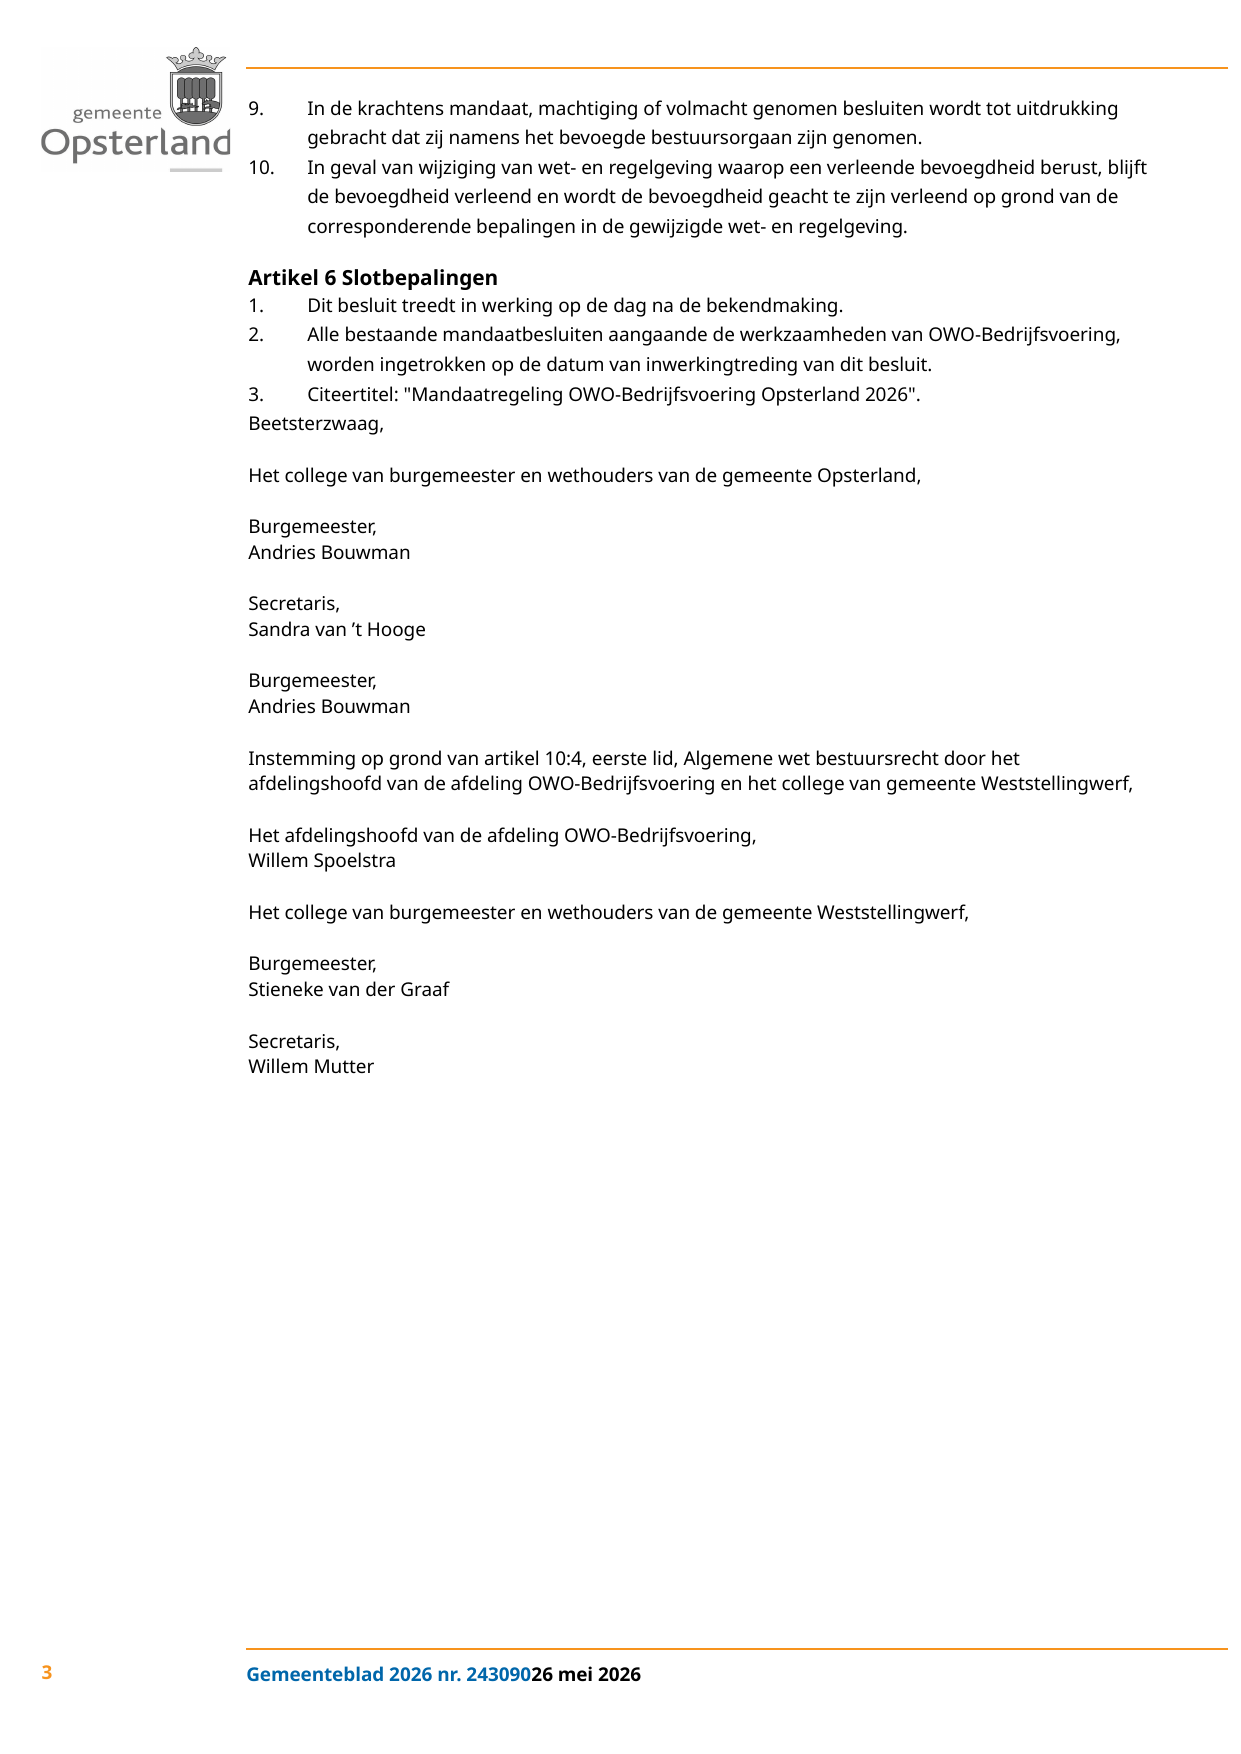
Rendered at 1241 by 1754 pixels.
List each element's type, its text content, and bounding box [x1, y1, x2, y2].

text Instemming op grond van artikel 10:4, eerste lid, Algemene wet bestuursrecht door het afdelingshoofd van de afdeling OWO-Bedrijfsvoering en het college van gemeente Weststellingwerf, [248, 745, 1152, 796]
text Willem Mutter [248, 1053, 1152, 1079]
text Burgemeester, [248, 668, 1152, 693]
text Willem Spoelstra [248, 848, 1152, 873]
text Stieneke van der Graaf [248, 976, 1152, 1002]
text Andries Bouwman [248, 693, 1152, 719]
text Artikel 6 Slotbepalingen [248, 263, 1152, 292]
text Secretaris, [248, 590, 1152, 616]
text Andries Bouwman [248, 539, 1152, 565]
text Beetsterzwaag, [248, 410, 1152, 436]
list In geval van wijziging van wet- en regelgeving waarop een verleende bevoegdheid berust, blijft de bevoegdheid verleend en wordt de bevoegdheid geacht te zijn verleend op grond van de corresponderende bepalingen in de gewijzigde wet- en regelgeving. [248, 154, 1152, 239]
text Burgemeester, [248, 513, 1152, 539]
text Het afdelingshoofd van de afdeling OWO-Bedrijfsvoering, [248, 822, 1152, 848]
text Burgemeester, [248, 951, 1152, 976]
text Het college van burgemeester en wethouders van de gemeente Opsterland, [248, 462, 1152, 487]
list Dit besluit treedt in werking op de dag na de bekendmaking. [248, 292, 1152, 318]
text Het college van burgemeester en wethouders van de gemeente Weststellingwerf, [248, 899, 1152, 925]
text Sandra van ’t Hooge [248, 616, 1152, 642]
text Secretaris, [248, 1028, 1152, 1053]
list Citeertitel: "Mandaatregeling OWO-Bedrijfsvoering Opsterland 2026". [248, 381, 1152, 406]
picture [41, 47, 231, 172]
list In de krachtens mandaat, machtiging of volmacht genomen besluiten wordt tot uitdrukking gebracht dat zij namens het bevoegde bestuursorgaan zijn genomen. [248, 95, 1152, 150]
list Alle bestaande mandaatbesluiten aangaande de werkzaamheden van OWO-Bedrijfsvoering, worden ingetrokken op de datum van inwerkingtreding van dit besluit. [248, 322, 1152, 377]
